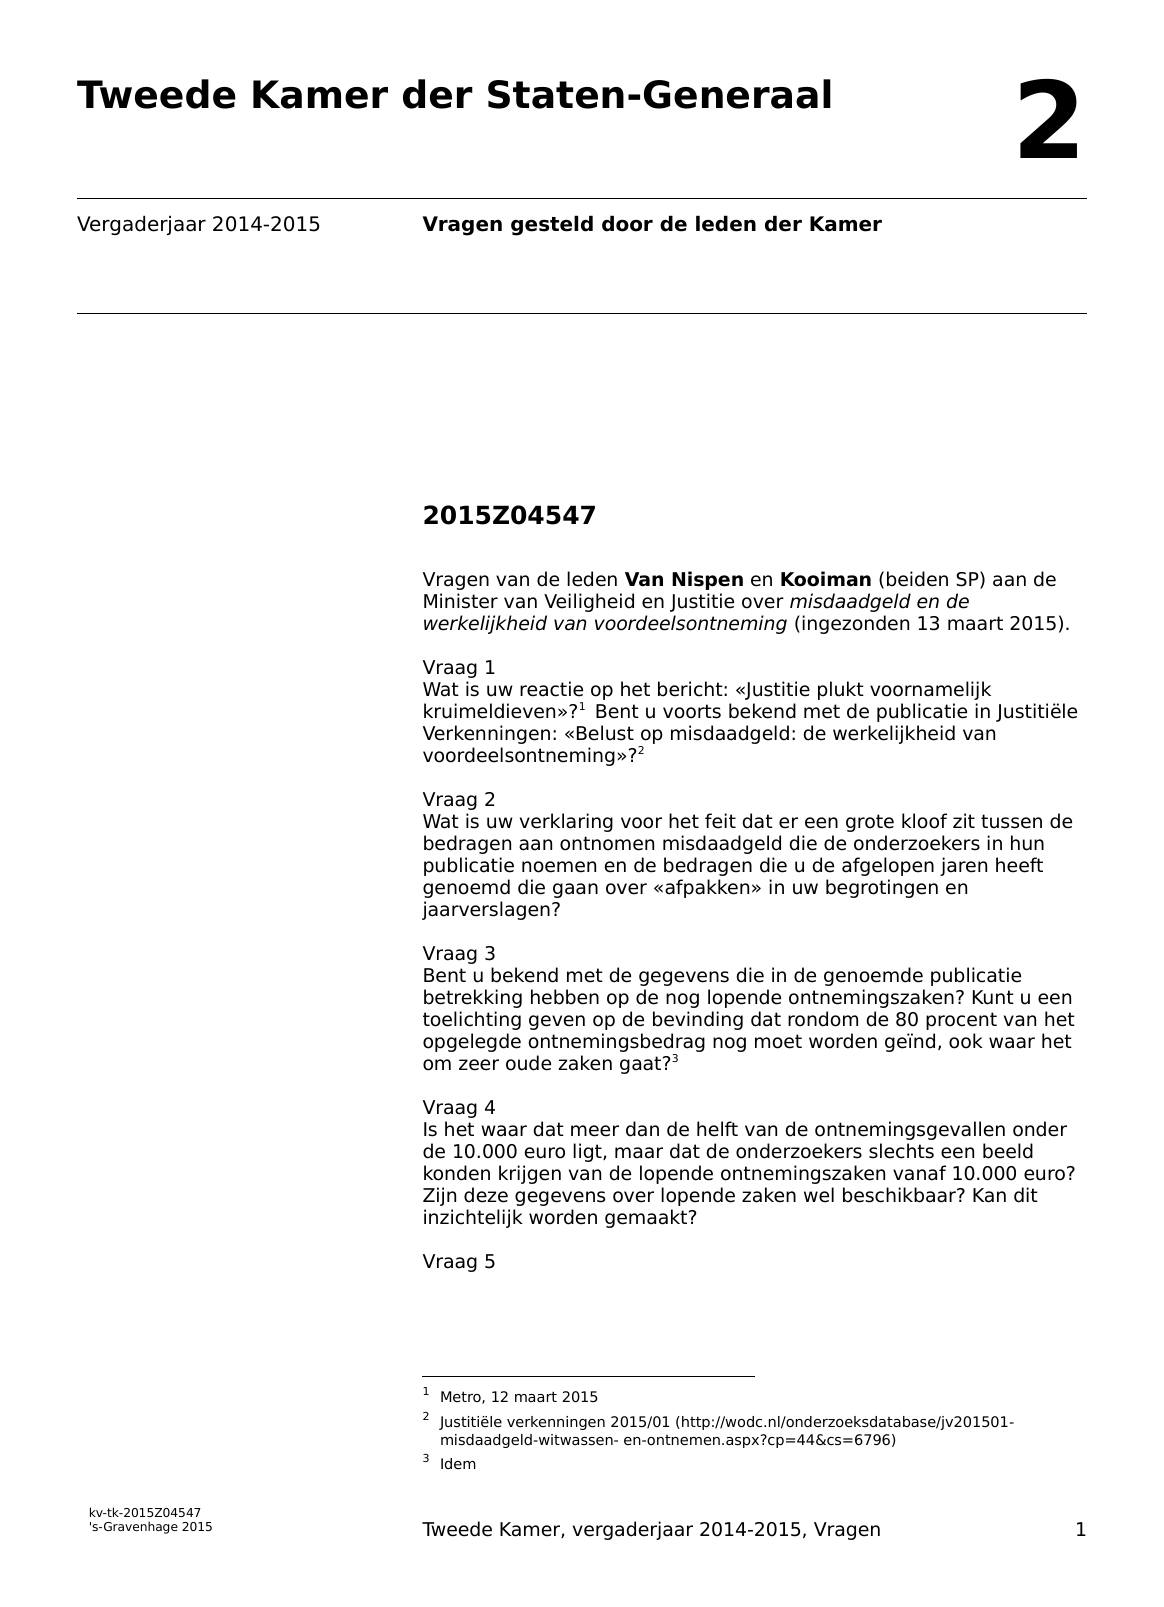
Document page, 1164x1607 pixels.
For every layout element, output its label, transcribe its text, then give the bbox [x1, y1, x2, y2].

text Vraag 4 [422, 1097, 1087, 1119]
text Vragen van de leden Van Nispen en Kooiman (beiden SP) aan de Minister van Veiligheid en Justitie over misdaadgeld en de werkelijkheid van voordeelsontneming (ingezonden 13 maart 2015). [422, 569, 1087, 635]
text Metro, 12 maart 2015 [422, 1385, 1087, 1407]
text 2015Z04547 [422, 501, 1087, 531]
text Vraag 2 [422, 789, 1087, 811]
text Vraag 3 [422, 943, 1087, 965]
text Bent u bekend met de gegevens die in de genoemde publicatie betrekking hebben op de nog lopende ontnemingszaken? Kunt u een toelichting geven op de bevinding dat rondom de 80 procent van het opgelegde ontnemingsbedrag nog moet worden geïnd, ook waar het om zeer oude zaken gaat? [422, 965, 1087, 1075]
text kv-tk-2015Z04547 [88, 1506, 323, 1520]
table_header 2 [886, 59, 1087, 198]
text Wat is uw reactie op het bericht: «Justitie plukt voornamelijk kruimeldieven»? Bent u voorts bekend met de publicatie in Justitiële Verkenningen: «Belust op misdaadgeld: de werkelijkheid van voordeelsontneming»? [422, 679, 1087, 767]
table_header Tweede Kamer der Staten-Generaal [77, 59, 886, 198]
text Vraag 1 [422, 657, 1087, 679]
table_cell Vragen gesteld door de leden der Kamer [422, 199, 1087, 313]
table_cell Vergaderjaar 2014-2015 [77, 199, 422, 313]
text Vraag 5 [422, 1251, 1087, 1273]
text Justitiële verkenningen 2015/01 (http://wodc.nl/onderzoeksdatabase/jv201501-misdaadgeld-witwassen- en-ontnemen.aspx?cp=44&cs=6796) [422, 1410, 1087, 1449]
text Idem [422, 1452, 1087, 1474]
text Wat is uw verklaring voor het feit dat er een grote kloof zit tussen de bedragen aan ontnomen misdaadgeld die de onderzoekers in hun publicatie noemen en de bedragen die u de afgelopen jaren heeft genoemd die gaan over «afpakken» in uw begrotingen en jaarverslagen? [422, 811, 1087, 921]
text Is het waar dat meer dan de helft van de ontnemingsgevallen onder de 10.000 euro ligt, maar dat de onderzoekers slechts een beeld konden krijgen van de lopende ontnemingszaken vanaf 10.000 euro? Zijn deze gegevens over lopende zaken wel beschikbaar? Kan dit inzichtelijk worden gemaakt? [422, 1119, 1087, 1229]
text 's-Gravenhage 2015 [88, 1520, 323, 1534]
